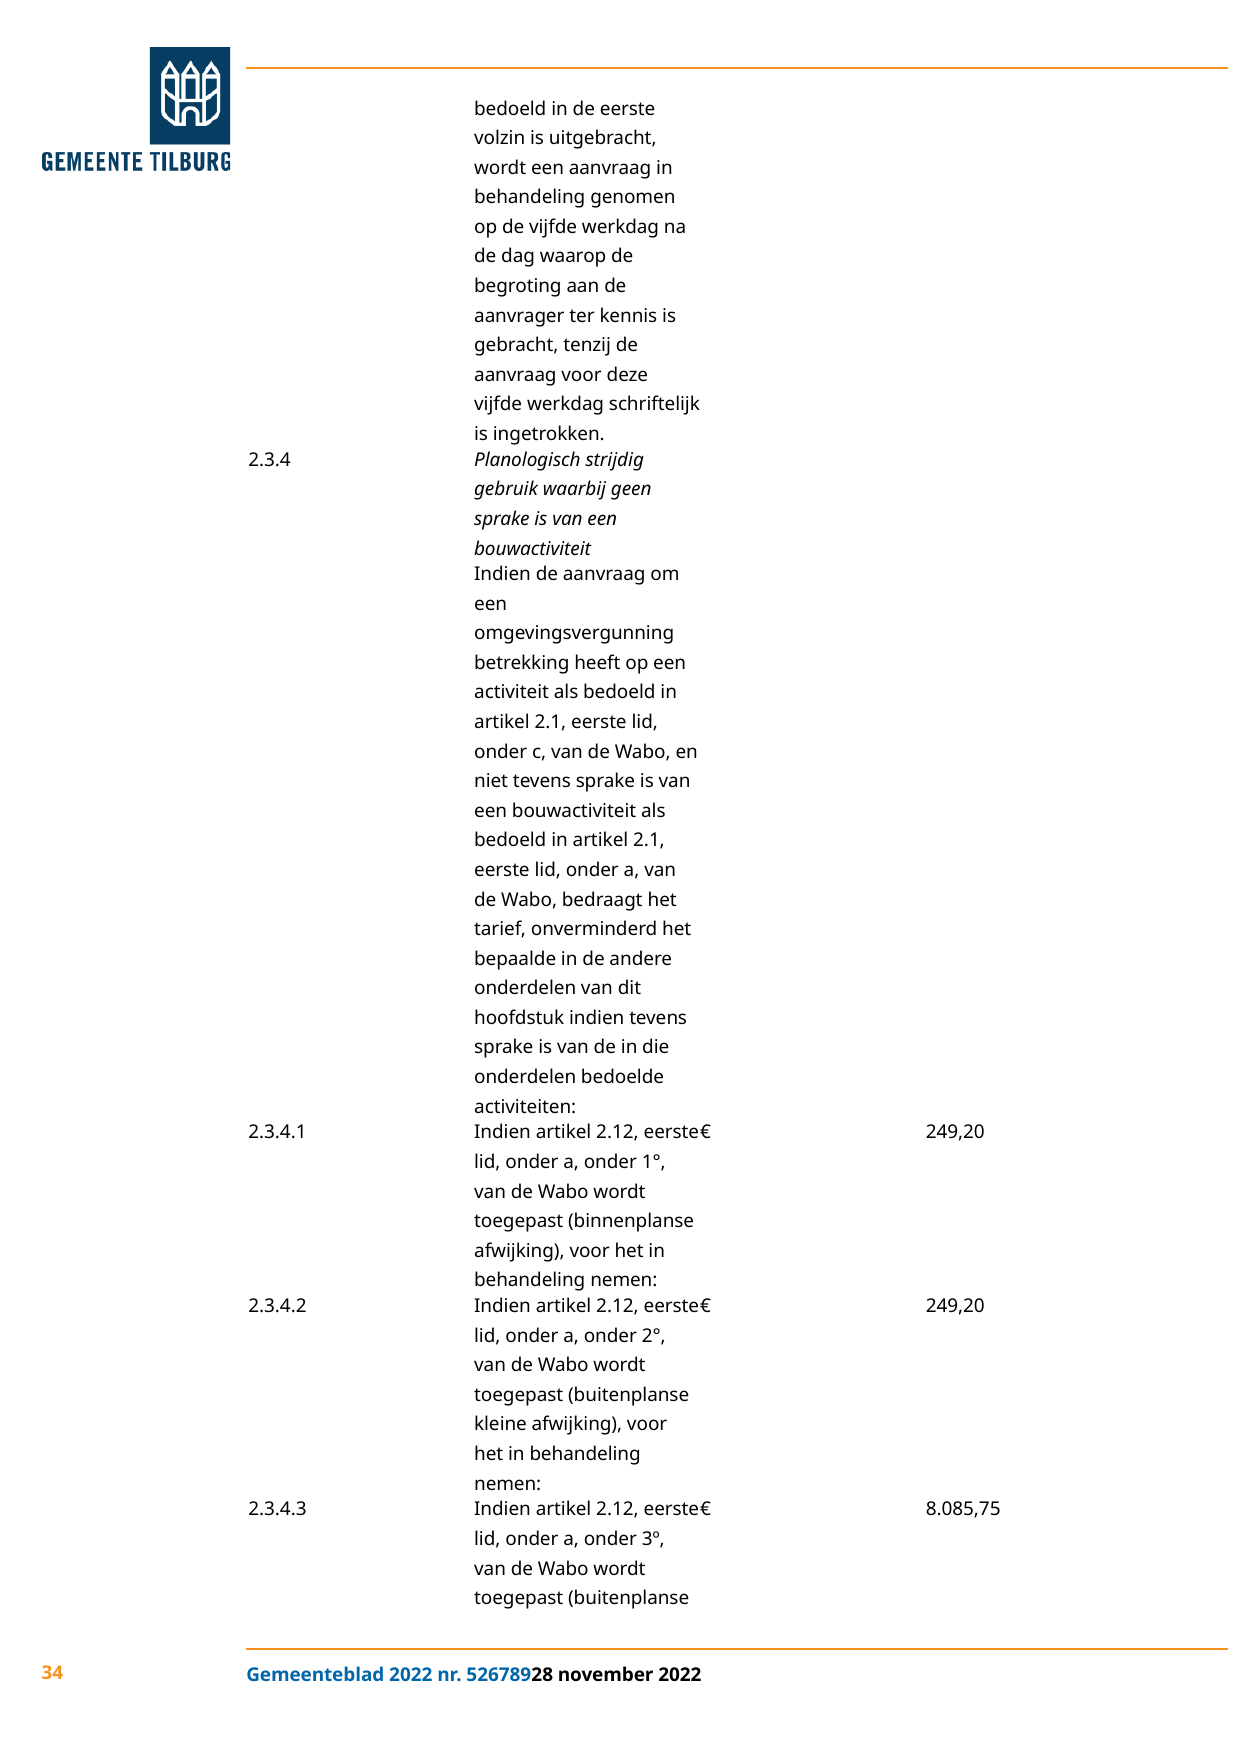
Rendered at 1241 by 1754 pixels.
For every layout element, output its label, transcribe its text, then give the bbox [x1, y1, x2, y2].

table_cell 249,20 [926, 1292, 1152, 1496]
table_cell Indien artikel 2.12, eerste lid, onder a, onder 2°, van de Wabo wordt toegepast (buitenplanse kleine afwijking), voor het in behandeling nemen: [474, 1292, 700, 1496]
table_cell [926, 560, 1152, 1119]
table_cell € [700, 1292, 926, 1496]
table_cell 2.3.4.2 [248, 1292, 474, 1496]
table_cell bedoeld in de eerste volzin is uitgebracht, wordt een aanvraag in behandeling genomen op de vijfde werkdag na de dag waarop de begroting aan de aanvrager ter kennis is gebracht, tenzij de aanvraag voor deze vijfde werkdag schriftelijk is ingetrokken. [474, 95, 700, 446]
table_cell Planologisch strijdig gebruik waarbij geen sprake is van een bouwactiviteit [474, 446, 700, 560]
table_cell 8.085,75 [926, 1496, 1152, 1610]
table_cell [248, 560, 474, 1119]
table_cell Indien artikel 2.12, eerste lid, onder a, onder 1°, van de Wabo wordt toegepast (binnenplanse afwijking), voor het in behandeling nemen: [474, 1119, 700, 1292]
table_cell 2.3.4.1 [248, 1119, 474, 1292]
table_cell 249,20 [926, 1119, 1152, 1292]
table_cell € [700, 1119, 926, 1292]
table_cell Indien de aanvraag om een omgevingsvergunning betrekking heeft op een activiteit als bedoeld in artikel 2.1, eerste lid, onder c, van de Wabo, en niet tevens sprake is van een bouwactiviteit als bedoeld in artikel 2.1, eerste lid, onder a, van de Wabo, bedraagt het tarief, onverminderd het bepaalde in de andere onderdelen van dit hoofdstuk indien tevens sprake is van de in die onderdelen bedoelde activiteiten: [474, 560, 700, 1119]
table_cell 2.3.4.3 [248, 1496, 474, 1610]
table_cell [926, 95, 1152, 446]
table_cell [926, 446, 1152, 560]
table_cell € [700, 1496, 926, 1610]
table_cell [700, 560, 926, 1119]
table_cell 2.3.4 [248, 446, 474, 560]
table_cell [700, 95, 926, 446]
table_cell [700, 446, 926, 560]
table_cell [248, 95, 474, 446]
picture [41, 47, 231, 172]
table_cell Indien artikel 2.12, eerste lid, onder a, onder 3º, van de Wabo wordt toegepast (buitenplanse [474, 1496, 700, 1610]
